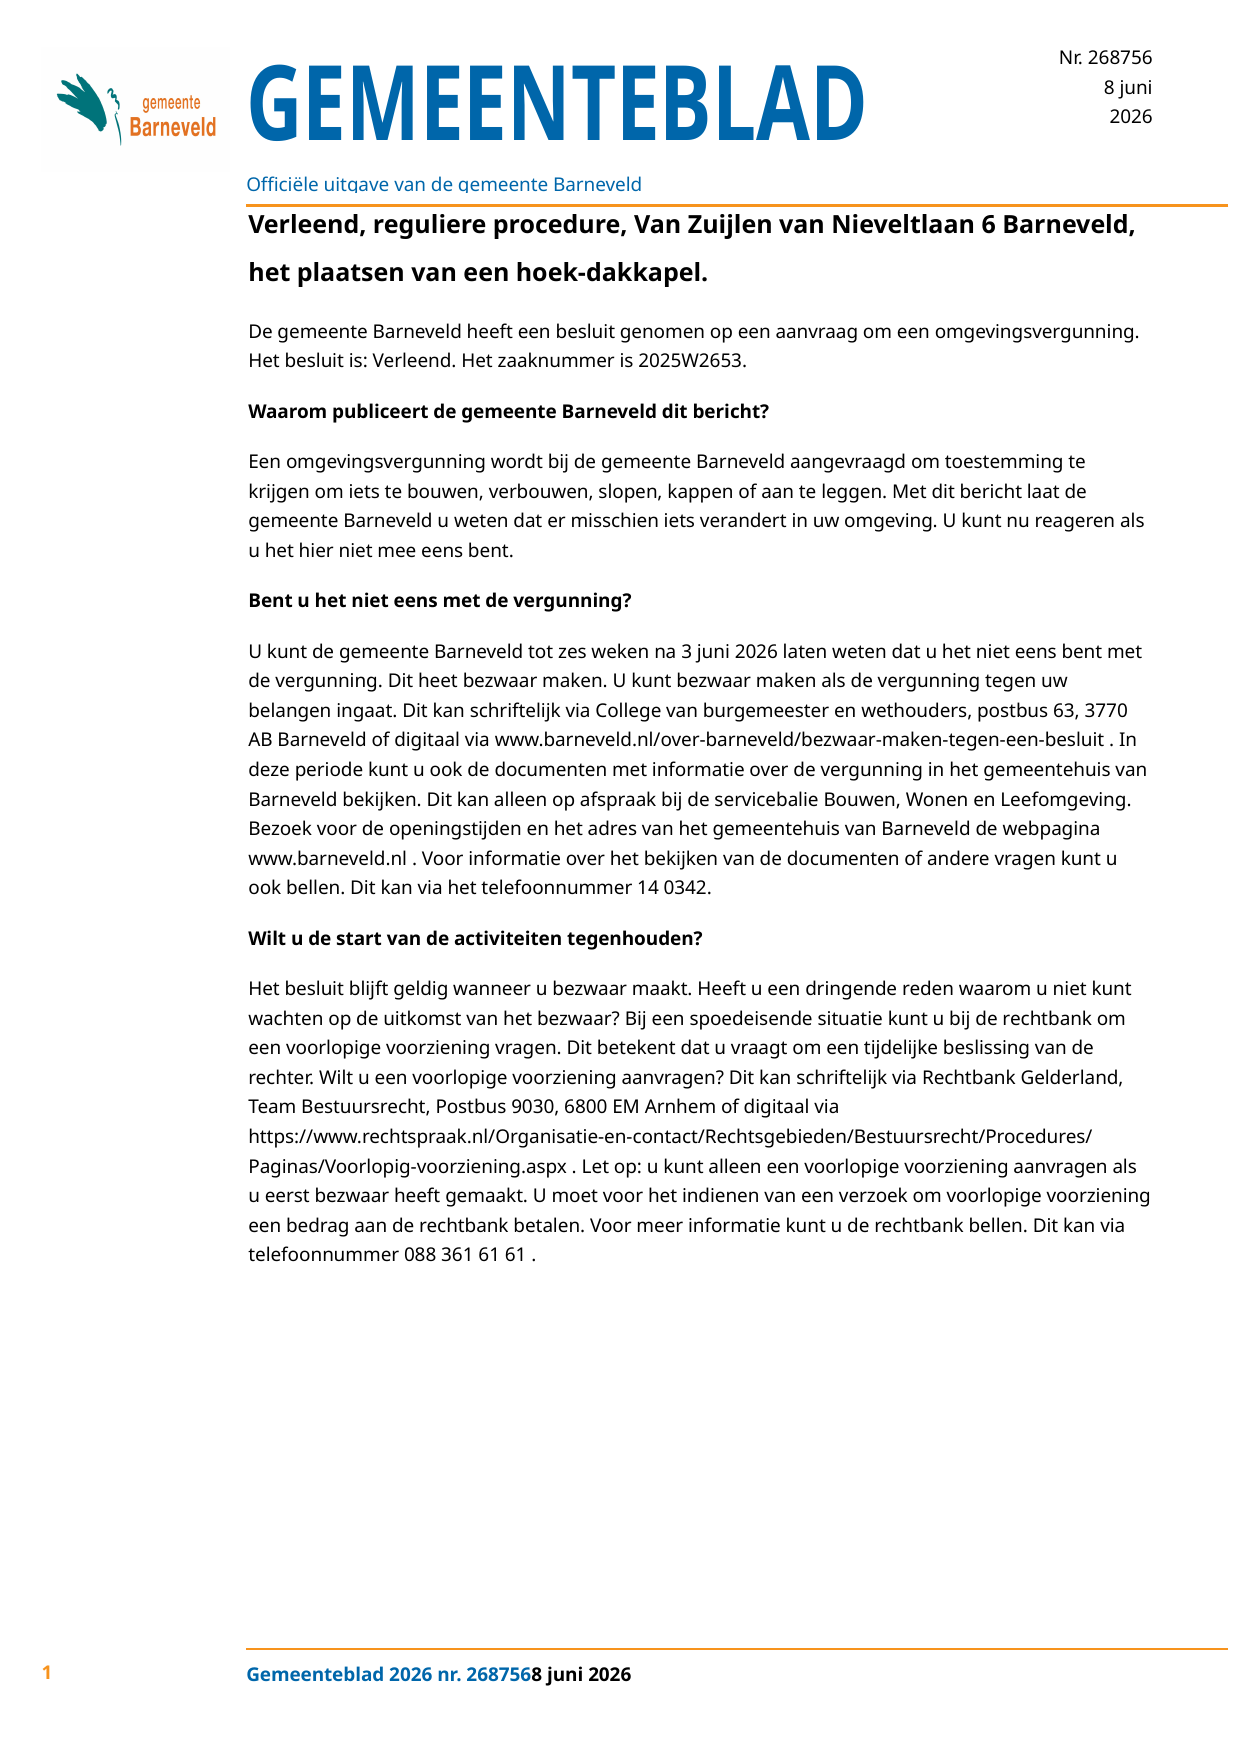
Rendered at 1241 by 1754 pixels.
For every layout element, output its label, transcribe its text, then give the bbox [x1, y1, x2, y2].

text Bent u het niet eens met de vergunning? [248, 587, 1152, 613]
picture [41, 47, 231, 172]
text Waarom publiceert de gemeente Barneveld dit bericht? [248, 398, 1152, 424]
text U kunt de gemeente Barneveld tot zes weken na 3 juni 2026 laten weten dat u het niet eens bent met de vergunning. Dit heet bezwaar maken. U kunt bezwaar maken als de vergunning tegen uw belangen ingaat. Dit kan schriftelijk via College van burgemeester en wethouders, postbus 63, 3770 AB Barneveld of digitaal via www.barneveld.nl/over-barneveld/bezwaar-maken-tegen-een-besluit . In deze periode kunt u ook de documenten met informatie over de vergunning in het gemeentehuis van Barneveld bekijken. Dit kan alleen op afspraak bij de servicebalie Bouwen, Wonen en Leefomgeving. Bezoek voor de openingstijden en het adres van het gemeentehuis van Barneveld de webpagina www.barneveld.nl . Voor informatie over het bekijken van de documenten of andere vragen kunt u ook bellen. Dit kan via het telefoonnummer 14 0342. [248, 638, 1152, 900]
text Verleend, reguliere procedure, Van Zuijlen van Nieveltlaan 6 Barneveld, het plaatsen van een hoek-dakkapel. [248, 207, 1152, 288]
text Het besluit blijft geldig wanneer u bezwaar maakt. Heeft u een dringende reden waarom u niet kunt wachten op de uitkomst van het bezwaar? Bij een spoedeisende situatie kunt u bij de rechtbank om een voorlopige voorziening vragen. Dit betekent dat u vraagt om een tijdelijke beslissing van de rechter. Wilt u een voorlopige voorziening aanvragen? Dit kan schriftelijk via Rechtbank Gelderland, Team Bestuursrecht, Postbus 9030, 6800 EM Arnhem of digitaal via https://www.rechtspraak.nl/Organisatie-en-contact/Rechtsgebieden/Bestuursrecht/Procedures/Paginas/Voorlopig-voorziening.aspx . Let op: u kunt alleen een voorlopige voorziening aanvragen als u eerst bezwaar heeft gemaakt. U moet voor het indienen van een verzoek om voorlopige voorziening een bedrag aan de rechtbank betalen. Voor meer informatie kunt u de rechtbank bellen. Dit kan via telefoonnummer 088 361 61 61 . [248, 975, 1152, 1267]
text Wilt u de start van de activiteiten tegenhouden? [248, 925, 1152, 951]
text De gemeente Barneveld heeft een besluit genomen op een aanvraag om een omgevingsvergunning. Het besluit is: Verleend. Het zaaknummer is 2025W2653. [248, 318, 1152, 373]
text Een omgevingsvergunning wordt bij de gemeente Barneveld aangevraagd om toestemming te krijgen om iets te bouwen, verbouwen, slopen, kappen of aan te leggen. Met dit bericht laat de gemeente Barneveld u weten dat er misschien iets verandert in uw omgeving. U kunt nu reageren als u het hier niet mee eens bent. [248, 448, 1152, 563]
